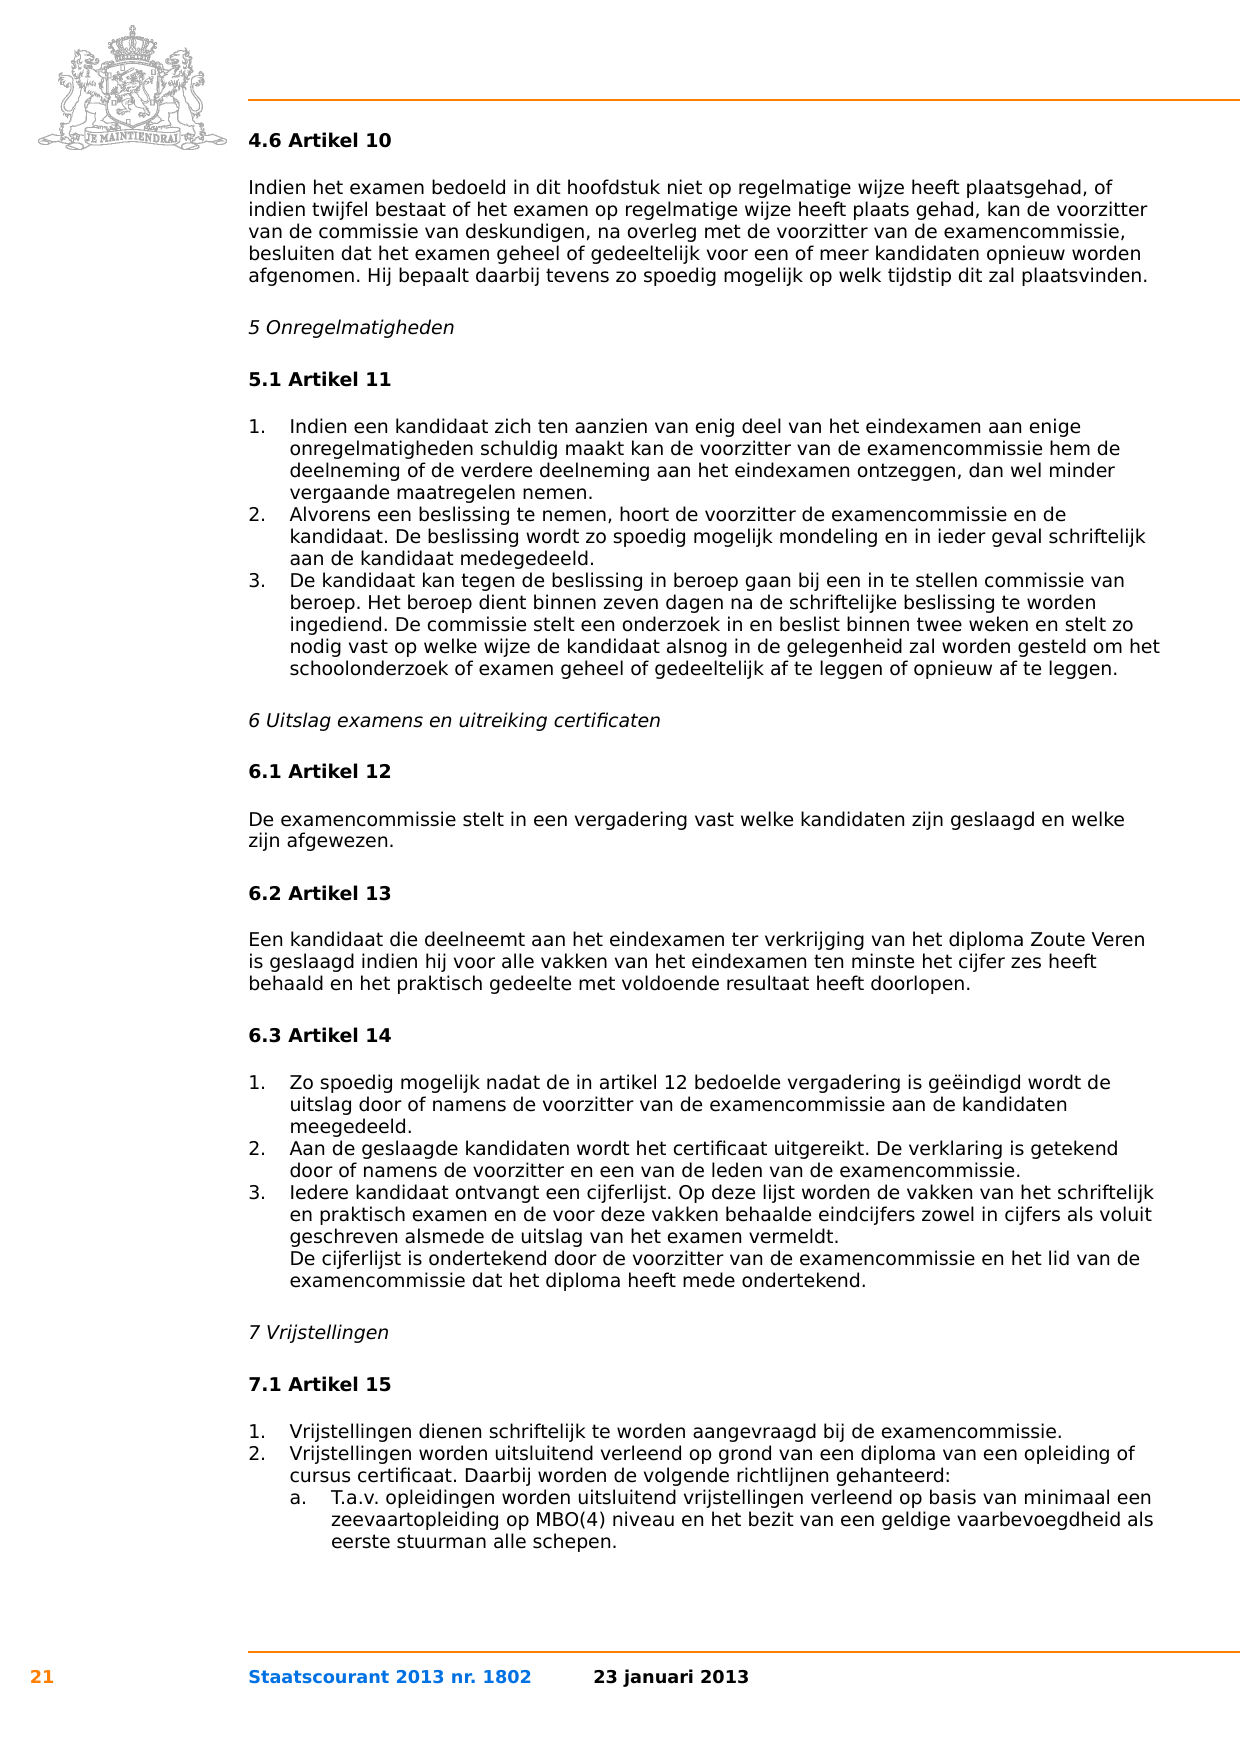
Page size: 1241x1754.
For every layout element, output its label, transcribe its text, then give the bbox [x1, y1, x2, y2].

text 1. Vrijstellingen dienen schriftelijk te worden aangevraagd bij de examencommissie. [248, 1421, 1163, 1443]
subtitle 4.6 Artikel 10 [248, 130, 1163, 152]
text 2. Vrijstellingen worden uitsluitend verleend op grond van een diploma van een opleiding of cursus certificaat. Daarbij worden de volgende richtlijnen gehanteerd: [248, 1443, 1163, 1487]
text 3. Iedere kandidaat ontvangt een cijferlijst. Op deze lijst worden de vakken van het schriftelijk en praktisch examen en de voor deze vakken behaalde eindcijfers zowel in cijfers als voluit geschreven alsmede de uitslag van het examen vermeldt. [248, 1182, 1163, 1248]
text Een kandidaat die deelneemt aan het eindexamen ter verkrijging van het diploma Zoute Veren is geslaagd indien hij voor alle vakken van het eindexamen ten minste het cijfer zes heeft behaald en het praktisch gedeelte met voldoende resultaat heeft doorlopen. [248, 929, 1163, 995]
text 1. Zo spoedig mogelijk nadat de in artikel 12 bedoelde vergadering is geëindigd wordt de uitslag door of namens de voorzitter van de examencommissie aan de kandidaten meegedeeld. [248, 1072, 1163, 1138]
picture [38, 25, 227, 150]
subtitle 6 Uitslag examens en uitreiking certificaten [248, 709, 1163, 731]
text De examencommissie stelt in een vergadering vast welke kandidaten zijn geslaagd en welke zijn afgewezen. [248, 808, 1163, 852]
subtitle 6.3 Artikel 14 [248, 1025, 1163, 1047]
text 3. De kandidaat kan tegen de beslissing in beroep gaan bij een in te stellen commissie van beroep. Het beroep dient binnen zeven dagen na de schriftelijke beslissing te worden ingediend. De commissie stelt een onderzoek in en beslist binnen twee weken en stelt zo nodig vast op welke wijze de kandidaat alsnog in de gelegenheid zal worden gesteld om het schoolonderzoek of examen geheel of gedeeltelijk af te leggen of opnieuw af te leggen. [248, 569, 1163, 679]
subtitle 6.1 Artikel 12 [248, 761, 1163, 783]
text Indien het examen bedoeld in dit hoofdstuk niet op regelmatige wijze heeft plaatsgehad, of indien twijfel bestaat of het examen op regelmatige wijze heeft plaats gehad, kan de voorzitter van de commissie van deskundigen, na overleg met de voorzitter van de examencommissie, besluiten dat het examen geheel of gedeeltelijk voor een of meer kandidaten opnieuw worden afgenomen. Hij bepaalt daarbij tevens zo spoedig mogelijk op welk tijdstip dit zal plaatsvinden. [248, 177, 1163, 287]
subtitle 7 Vrijstellingen [248, 1322, 1163, 1344]
subtitle 5 Onregelmatigheden [248, 317, 1163, 339]
text De cijferlijst is ondertekend door de voorzitter van de examencommissie en het lid van de examencommissie dat het diploma heeft mede ondertekend. [289, 1248, 1163, 1292]
text a. T.a.v. opleidingen worden uitsluitend vrijstellingen verleend op basis van minimaal een zeevaartopleiding op MBO(4) niveau en het bezit van een geldige vaarbevoegdheid als eerste stuurman alle schepen. [289, 1487, 1163, 1553]
subtitle 7.1 Artikel 15 [248, 1374, 1163, 1396]
text 1. Indien een kandidaat zich ten aanzien van enig deel van het eindexamen aan enige onregelmatigheden schuldig maakt kan de voorzitter van de examencommissie hem de deelneming of de verdere deelneming aan het eindexamen ontzeggen, dan wel minder vergaande maatregelen nemen. [248, 416, 1163, 504]
text 2. Aan de geslaagde kandidaten wordt het certificaat uitgereikt. De verklaring is getekend door of namens de voorzitter en een van de leden van de examencommissie. [248, 1138, 1163, 1182]
text 2. Alvorens een beslissing te nemen, hoort de voorzitter de examencommissie en de kandidaat. De beslissing wordt zo spoedig mogelijk mondeling en in ieder geval schriftelijk aan de kandidaat medegedeeld. [248, 504, 1163, 569]
subtitle 6.2 Artikel 13 [248, 882, 1163, 904]
subtitle 5.1 Artikel 11 [248, 369, 1163, 391]
